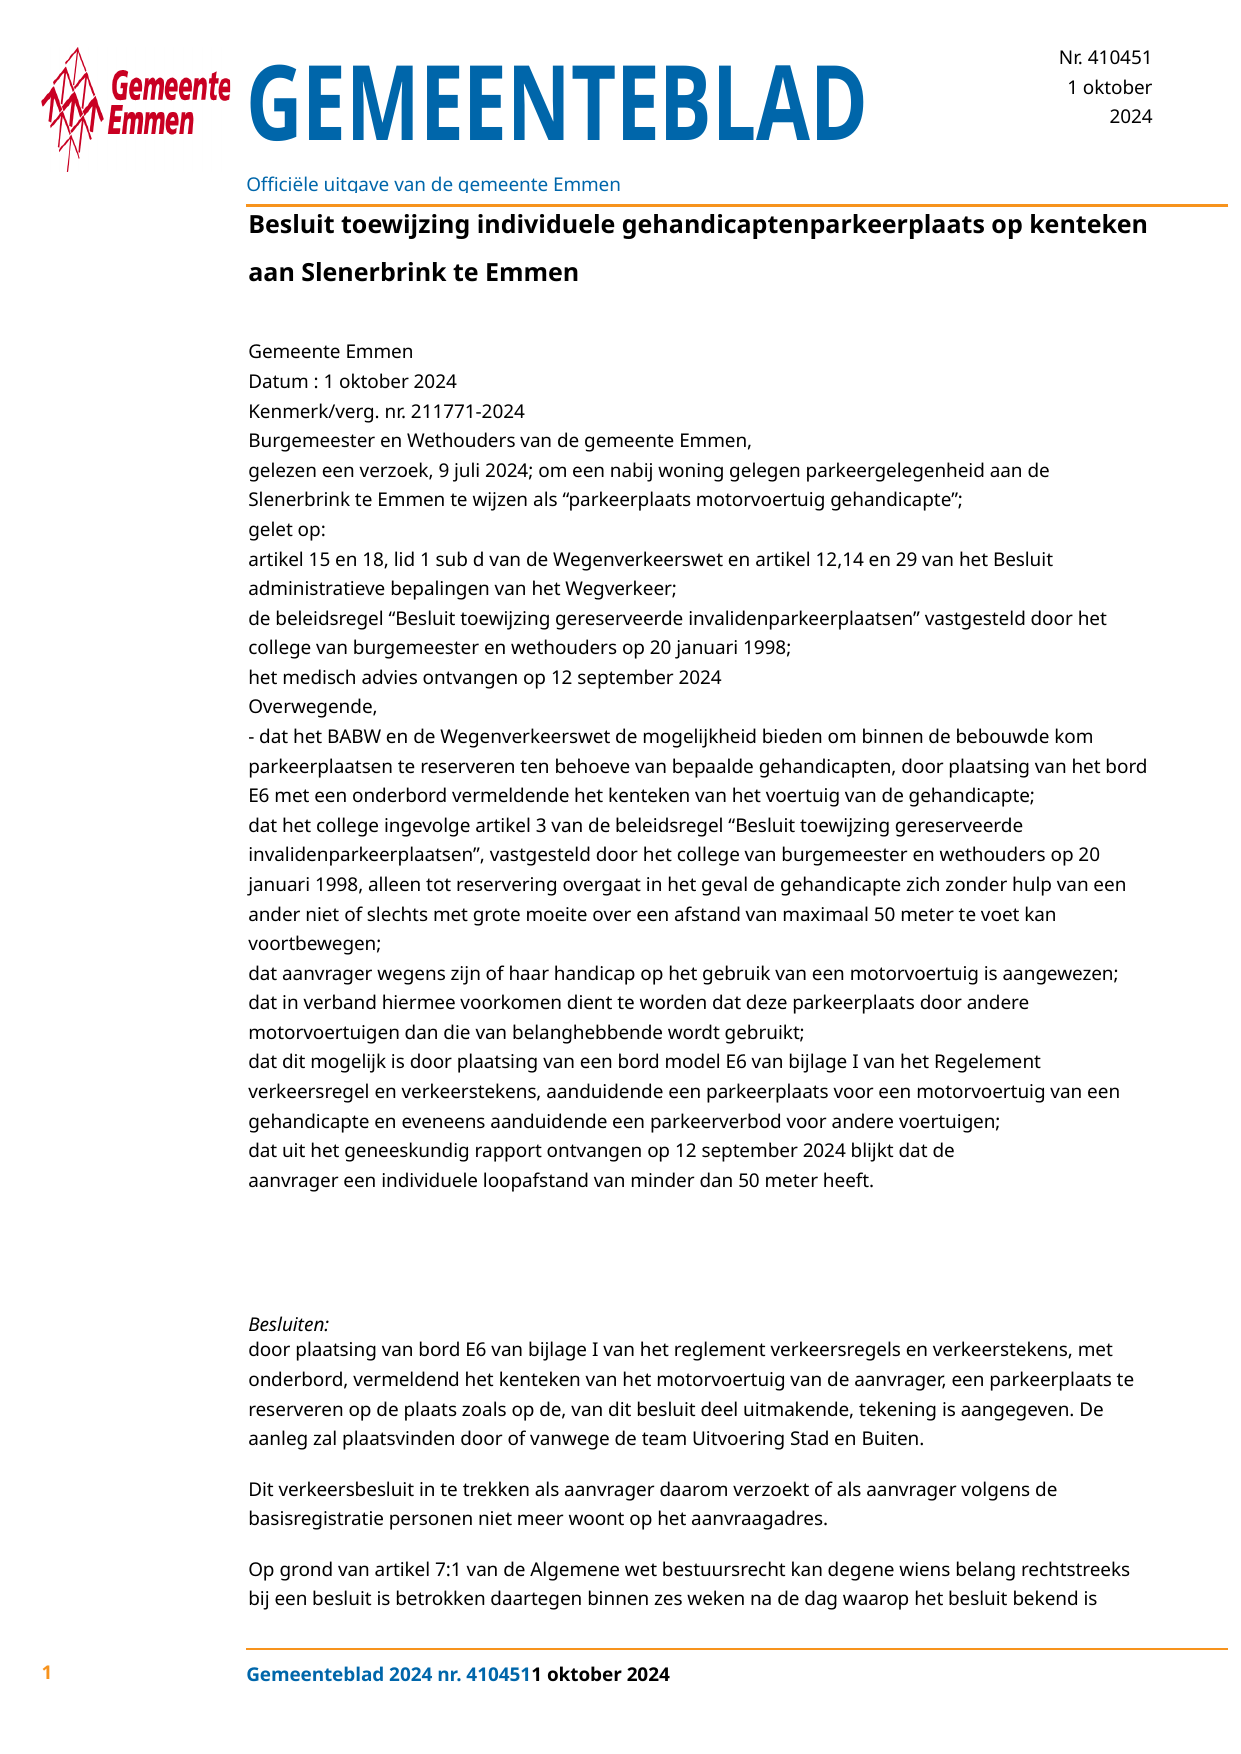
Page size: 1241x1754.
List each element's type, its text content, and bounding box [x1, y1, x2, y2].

text dat in verband hiermee voorkomen dient te worden dat deze parkeerplaats door andere motorvoertuigen dan die van belanghebbende wordt gebruikt; [248, 989, 1152, 1045]
text Gemeente Emmen [248, 339, 1152, 364]
text dat aanvrager wegens zijn of haar handicap op het gebruik van een motorvoertuig is aangewezen; [248, 960, 1152, 986]
text dat uit het geneeskundig rapport ontvangen op 12 september 2024 blijkt dat de [248, 1137, 1152, 1163]
text Besluit toewijzing individuele gehandicaptenparkeerplaats op kenteken aan Slenerbrink te Emmen [248, 207, 1152, 288]
text Datum : 1 oktober 2024 [248, 368, 1152, 394]
text aanvrager een individuele loopafstand van minder dan 50 meter heeft. [248, 1167, 1152, 1193]
text dat het college ingevolge artikel 3 van de beleidsregel “Besluit toewijzing gereserveerde invalidenparkeerplaatsen”, vastgesteld door het college van burgemeester en wethouders op 20 januari 1998, alleen tot reservering overgaat in het geval de gehandicapte zich zonder hulp van een ander niet of slechts met grote moeite over een afstand van maximaal 50 meter te voet kan voortbewegen; [248, 812, 1152, 956]
text - dat het BABW en de Wegenverkeerswet de mogelijkheid bieden om binnen de bebouwde kom parkeerplaatsen te reserveren ten behoeve van bepaalde gehandicapten, door plaatsing van het bord E6 met een onderbord vermeldende het kenteken van het voertuig van de gehandicapte; [248, 723, 1152, 808]
text gelezen een verzoek, 9 juli 2024; om een nabij woning gelegen parkeergelegenheid aan de Slenerbrink te Emmen te wijzen als “parkeerplaats motorvoertuig gehandicapte”; [248, 457, 1152, 512]
text Dit verkeersbesluit in te trekken als aanvrager daarom verzoekt of als aanvrager volgens de basisregistratie personen niet meer woont op het aanvraagadres. [248, 1476, 1152, 1531]
text Overwegende, [248, 694, 1152, 719]
text Burgemeester en Wethouders van de gemeente Emmen, [248, 427, 1152, 453]
text gelet op: [248, 516, 1152, 542]
text Op grond van artikel 7:1 van de Algemene wet bestuursrecht kan degene wiens belang rechtstreeks bij een besluit is betrokken daartegen binnen zes weken na de dag waarop het besluit bekend is [248, 1556, 1152, 1611]
text Besluiten: [248, 1311, 1152, 1337]
text het medisch advies ontvangen op 12 september 2024 [248, 664, 1152, 690]
picture [41, 47, 231, 172]
text de beleidsregel “Besluit toewijzing gereserveerde invalidenparkeerplaatsen” vastgesteld door het college van burgemeester en wethouders op 20 januari 1998; [248, 605, 1152, 660]
text Kenmerk/verg. nr. 211771-2024 [248, 398, 1152, 423]
text artikel 15 en 18, lid 1 sub d van de Wegenverkeerswet en artikel 12,14 en 29 van het Besluit administratieve bepalingen van het Wegverkeer; [248, 546, 1152, 601]
text door plaatsing van bord E6 van bijlage I van het reglement verkeersregels en verkeerstekens, met onderbord, vermeldend het kenteken van het motorvoertuig van de aanvrager, een parkeerplaats te reserveren op de plaats zoals op de, van dit besluit deel uitmakende, tekening is aangegeven. De aanleg zal plaatsvinden door of vanwege de team Uitvoering Stad en Buiten. [248, 1337, 1152, 1451]
text dat dit mogelijk is door plaatsing van een bord model E6 van bijlage I van het Regelement verkeersregel en verkeerstekens, aanduidende een parkeerplaats voor een motorvoertuig van een gehandicapte en eveneens aanduidende een parkeerverbod voor andere voertuigen; [248, 1049, 1152, 1133]
